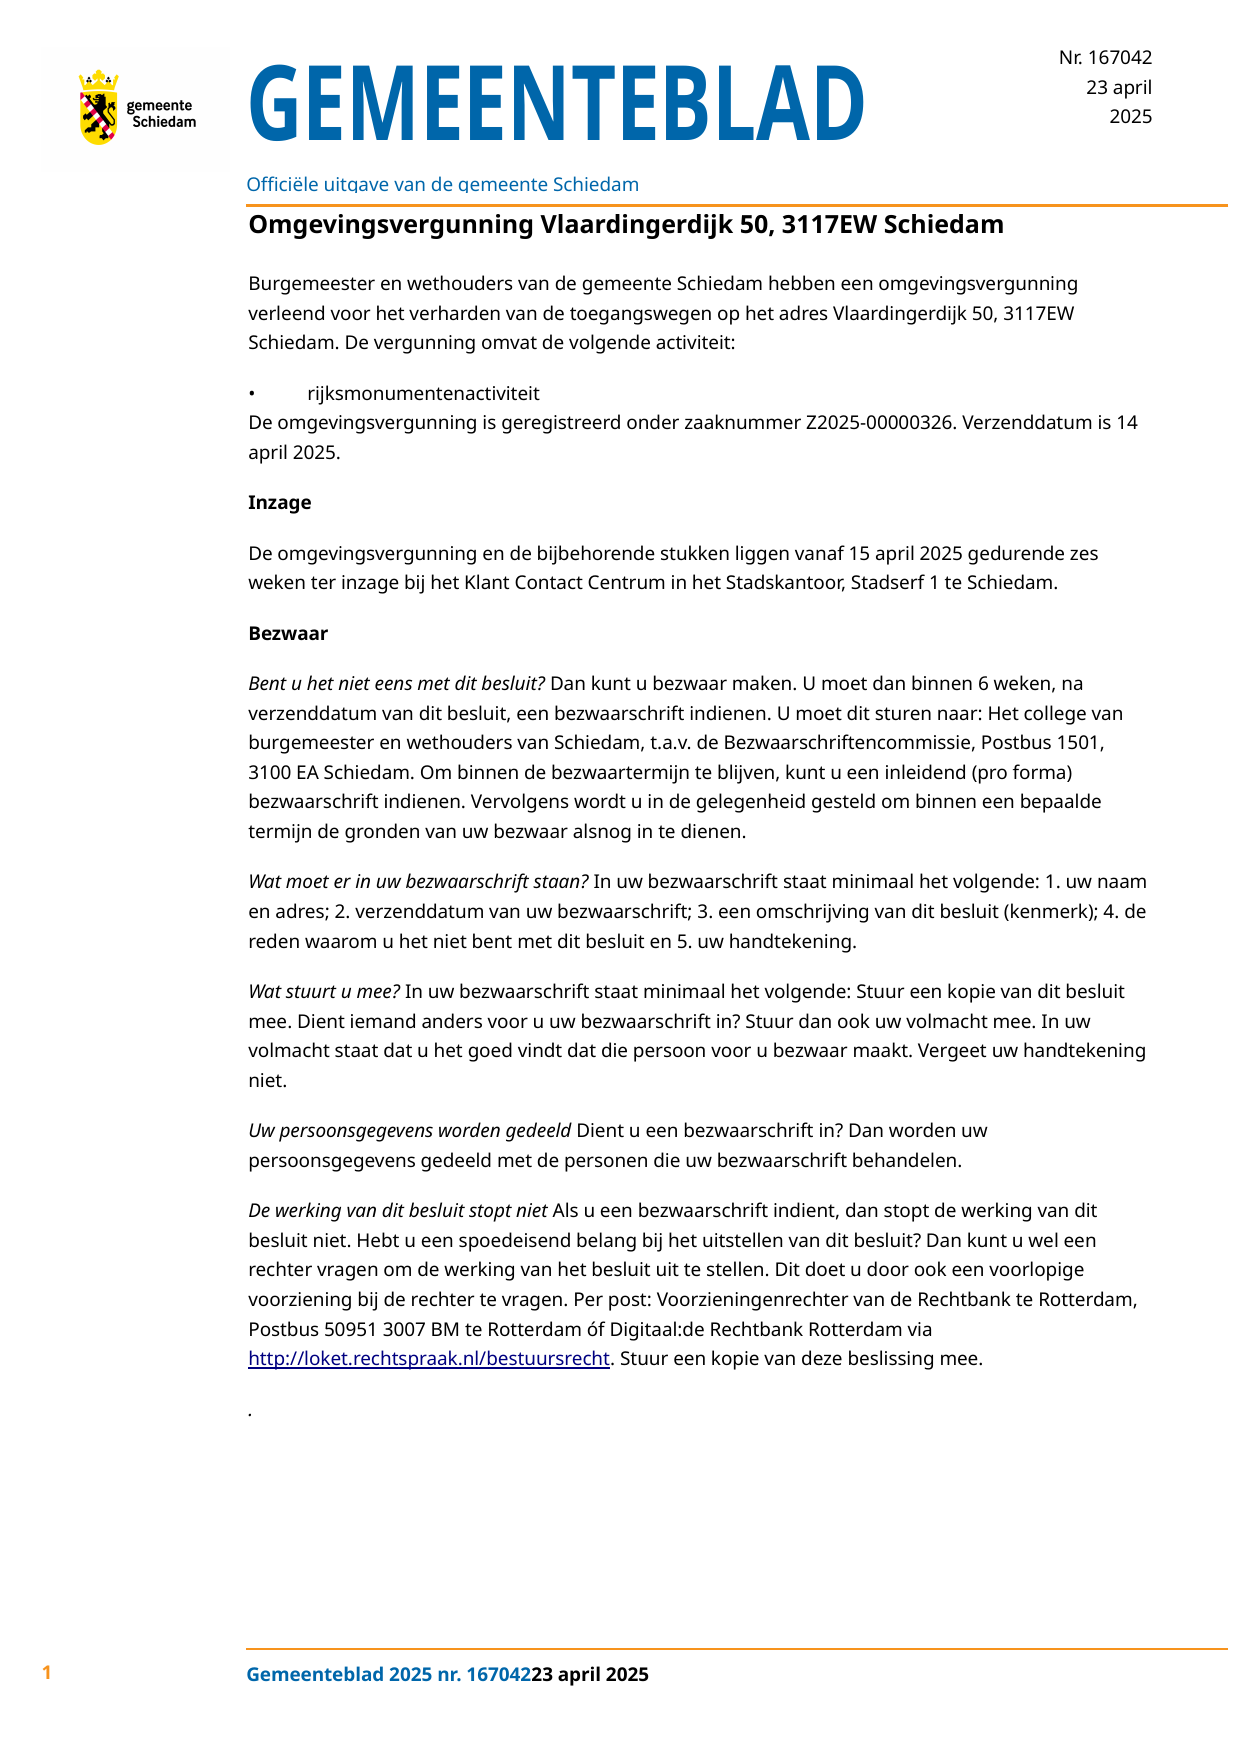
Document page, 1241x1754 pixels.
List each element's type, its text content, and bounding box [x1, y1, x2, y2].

text Bent u het niet eens met dit besluit? Dan kunt u bezwaar maken. U moet dan binnen 6 weken, na verzenddatum van dit besluit, een bezwaarschrift indienen. U moet dit sturen naar: Het college van burgemeester en wethouders van Schiedam, t.a.v. de Bezwaarschriftencommissie, Postbus 1501, 3100 EA Schiedam. Om binnen de bezwaartermijn te blijven, kunt u een inleidend (pro forma) bezwaarschrift indienen. Vervolgens wordt u in de gelegenheid gesteld om binnen een bepaalde termijn de gronden van uw bezwaar alsnog in te dienen. [248, 670, 1152, 844]
text Wat moet er in uw bezwaarschrift staan? In uw bezwaarschrift staat minimaal het volgende: 1. uw naam en adres; 2. verzenddatum van uw bezwaarschrift; 3. een omschrijving van dit besluit (kenmerk); 4. de reden waarom u het niet bent met dit besluit en 5. uw handtekening. [248, 869, 1152, 953]
text De werking van dit besluit stopt niet Als u een bezwaarschrift indient, dan stopt de werking van dit besluit niet. Hebt u een spoedeisend belang bij het uitstellen van dit besluit? Dan kunt u wel een rechter vragen om de werking van het besluit uit te stellen. Dit doet u door ook een voorlopige voorziening bij de rechter te vragen. Per post: Voorzieningenrechter van de Rechtbank te Rotterdam, Postbus 50951 3007 BM te Rotterdam óf Digitaal:de Rechtbank Rotterdam via http://loket.rechtspraak.nl/bestuursrecht. Stuur een kopie van deze beslissing mee. [248, 1197, 1152, 1371]
text Bezwaar [248, 620, 1152, 646]
text Uw persoonsgegevens worden gedeeld Dient u een bezwaarschrift in? Dan worden uw persoonsgegevens gedeeld met de personen die uw bezwaarschrift behandelen. [248, 1117, 1152, 1173]
text Burgemeester en wethouders van de gemeente Schiedam hebben een omgevingsvergunning verleend voor het verharden van de toegangswegen op het adres Vlaardingerdijk 50, 3117EW Schiedam. De vergunning omvat de volgende activiteit: [248, 270, 1152, 355]
text De omgevingsvergunning is geregistreerd onder zaaknummer Z2025-00000326. Verzenddatum is 14 april 2025. [248, 409, 1152, 465]
text Omgevingsvergunning Vlaardingerdijk 50, 3117EW Schiedam [248, 207, 1152, 241]
text Wat stuurt u mee? In uw bezwaarschrift staat minimaal het volgende: Stuur een kopie van dit besluit mee. Dient iemand anders voor u uw bezwaarschrift in? Stuur dan ook uw volmacht mee. In uw volmacht staat dat u het goed vindt dat die persoon voor u bezwaar maakt. Vergeet uw handtekening niet. [248, 978, 1152, 1093]
text . [248, 1396, 1152, 1421]
text De omgevingsvergunning en de bijbehorende stukken liggen vanaf 15 april 2025 gedurende zes weken ter inzage bij het Klant Contact Centrum in het Stadskantoor, Stadserf 1 te Schiedam. [248, 540, 1152, 595]
text Inzage [248, 489, 1152, 515]
list rijksmonumentenactiviteit [248, 380, 1152, 406]
picture [41, 47, 231, 172]
